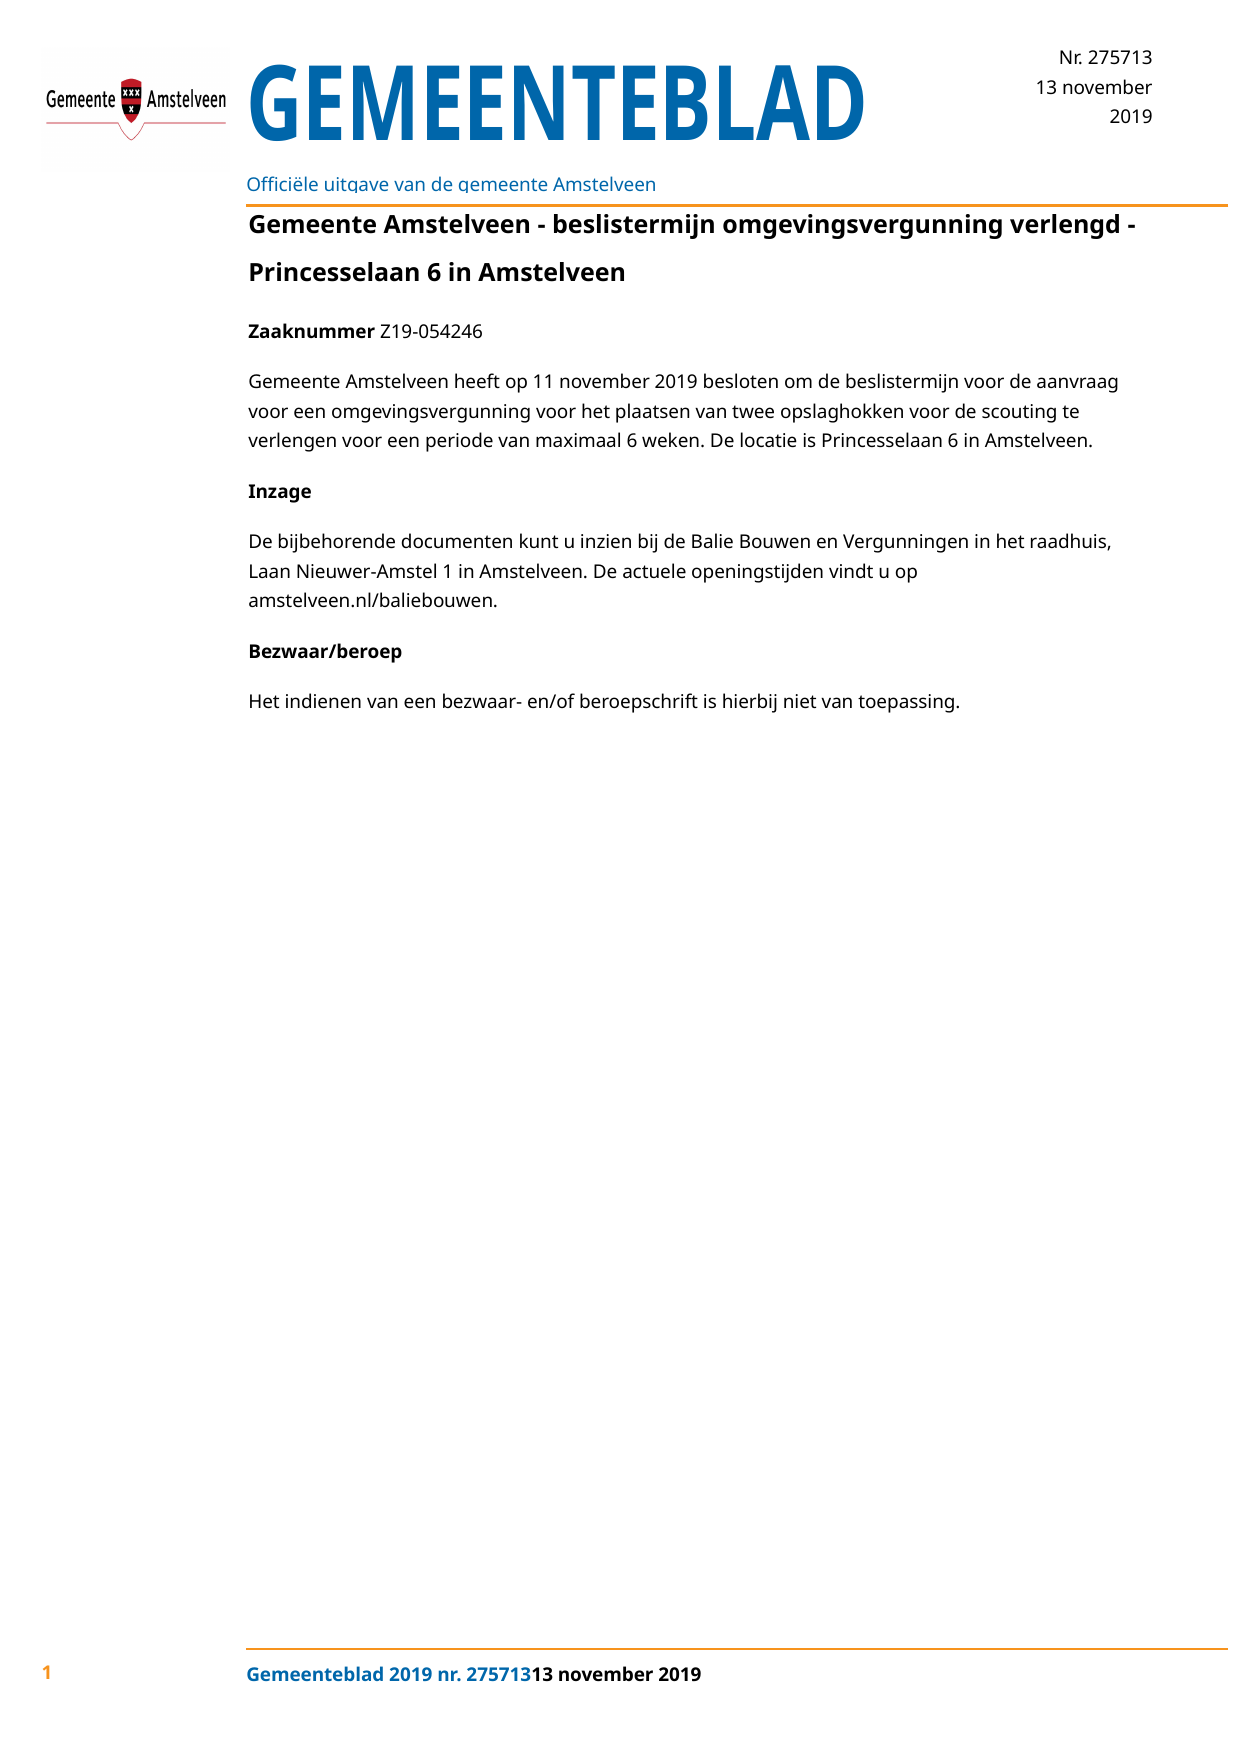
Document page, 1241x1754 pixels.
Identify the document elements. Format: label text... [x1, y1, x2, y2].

text Bezwaar/beroep [248, 638, 1152, 664]
text Het indienen van een bezwaar- en/of beroepschrift is hierbij niet van toepassing. [248, 688, 1152, 714]
text Gemeente Amstelveen - beslistermijn omgevingsvergunning verlengd - Princesselaan 6 in Amstelveen [248, 207, 1152, 288]
text Inzage [248, 478, 1152, 504]
text Gemeente Amstelveen heeft op 11 november 2019 besloten om de beslistermijn voor de aanvraag voor een omgevingsvergunning voor het plaatsen van twee opslaghokken voor de scouting te verlengen voor een periode van maximaal 6 weken. De locatie is Princesselaan 6 in Amstelveen. [248, 368, 1152, 453]
text De bijbehorende documenten kunt u inzien bij de Balie Bouwen en Vergunningen in het raadhuis, Laan Nieuwer-Amstel 1 in Amstelveen. De actuele openingstijden vindt u op amstelveen.nl/baliebouwen. [248, 528, 1152, 613]
picture [41, 47, 231, 172]
text Zaaknummer Z19-054246 [248, 318, 1152, 344]
